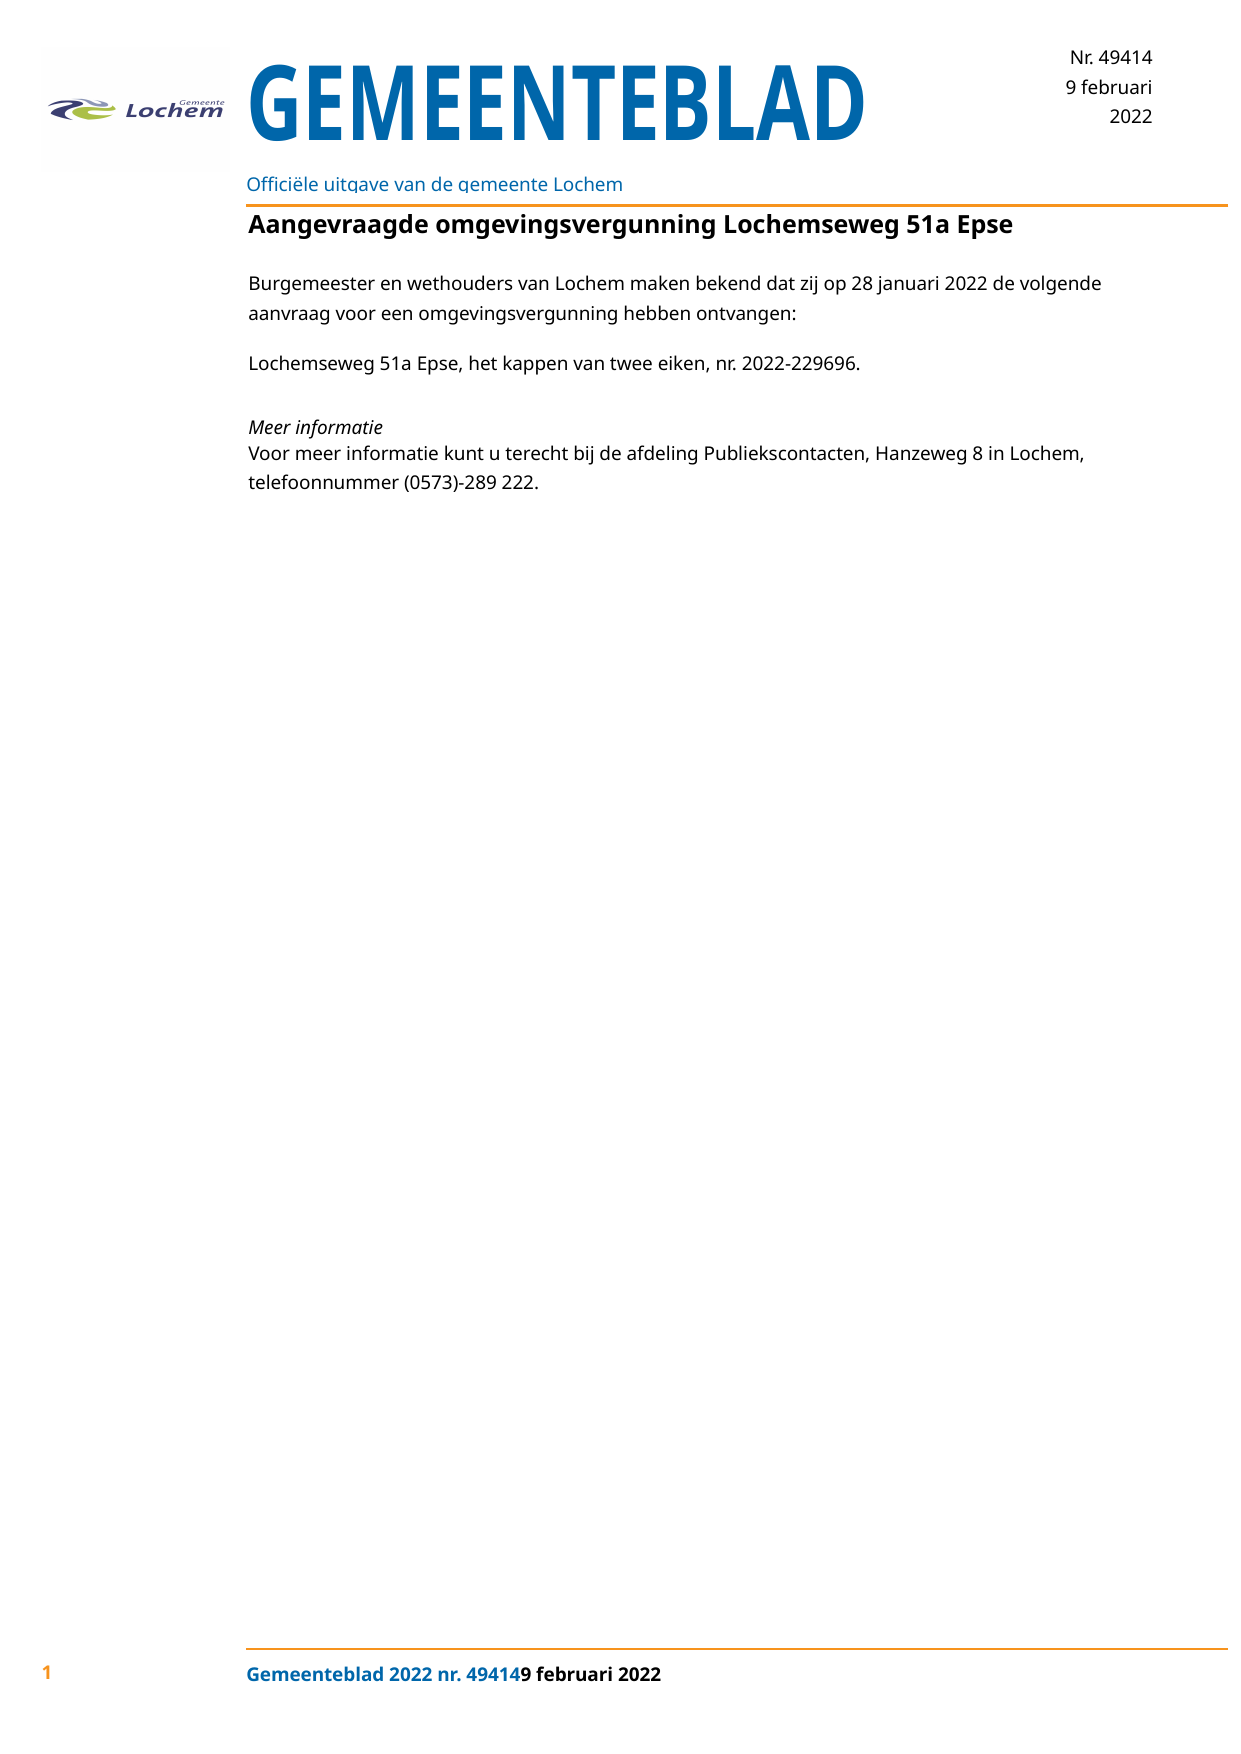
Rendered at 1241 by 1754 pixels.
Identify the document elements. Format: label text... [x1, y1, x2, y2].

picture [41, 47, 231, 172]
text Meer informatie [248, 414, 1152, 440]
text Lochemseweg 51a Epse, het kappen van twee eiken, nr. 2022-229696. [248, 350, 1152, 376]
text Voor meer informatie kunt u terecht bij de afdeling Publiekscontacten, Hanzeweg 8 in Lochem, telefoonnummer (0573)-289 222. [248, 440, 1152, 495]
text Aangevraagde omgevingsvergunning Lochemseweg 51a Epse [248, 207, 1152, 241]
text Burgemeester en wethouders van Lochem maken bekend dat zij op 28 januari 2022 de volgende aanvraag voor een omgevingsvergunning hebben ontvangen: [248, 270, 1152, 326]
